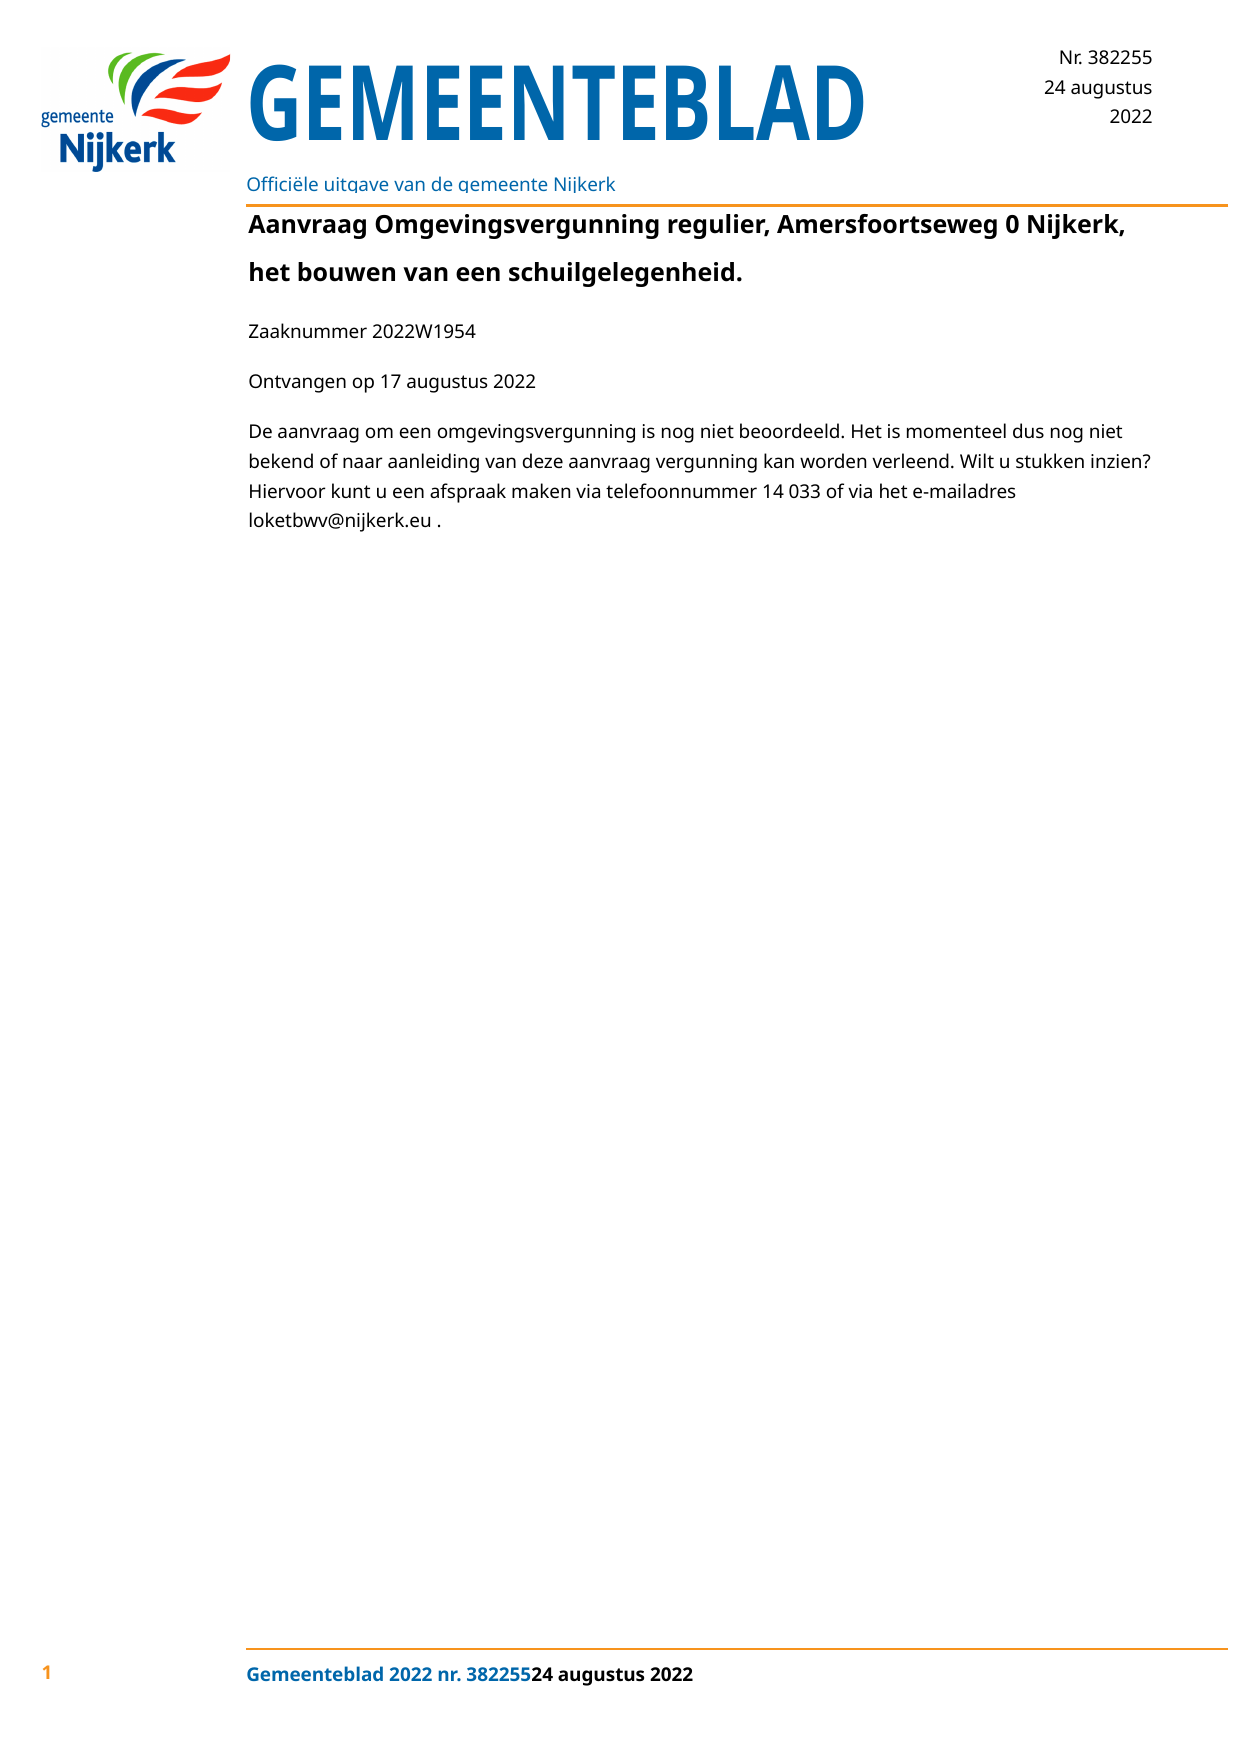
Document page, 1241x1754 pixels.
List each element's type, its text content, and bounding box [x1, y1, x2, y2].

text Ontvangen op 17 augustus 2022 [248, 368, 1152, 394]
text Aanvraag Omgevingsvergunning regulier, Amersfoortseweg 0 Nijkerk, het bouwen van een schuilgelegenheid. [248, 207, 1152, 288]
text De aanvraag om een omgevingsvergunning is nog niet beoordeeld. Het is momenteel dus nog niet bekend of naar aanleiding van deze aanvraag vergunning kan worden verleend. Wilt u stukken inzien? Hiervoor kunt u een afspraak maken via telefoonnummer 14 033 of via het e-mailadres loketbwv@nijkerk.eu . [248, 419, 1152, 533]
picture [41, 47, 231, 172]
text Zaaknummer 2022W1954 [248, 318, 1152, 344]
